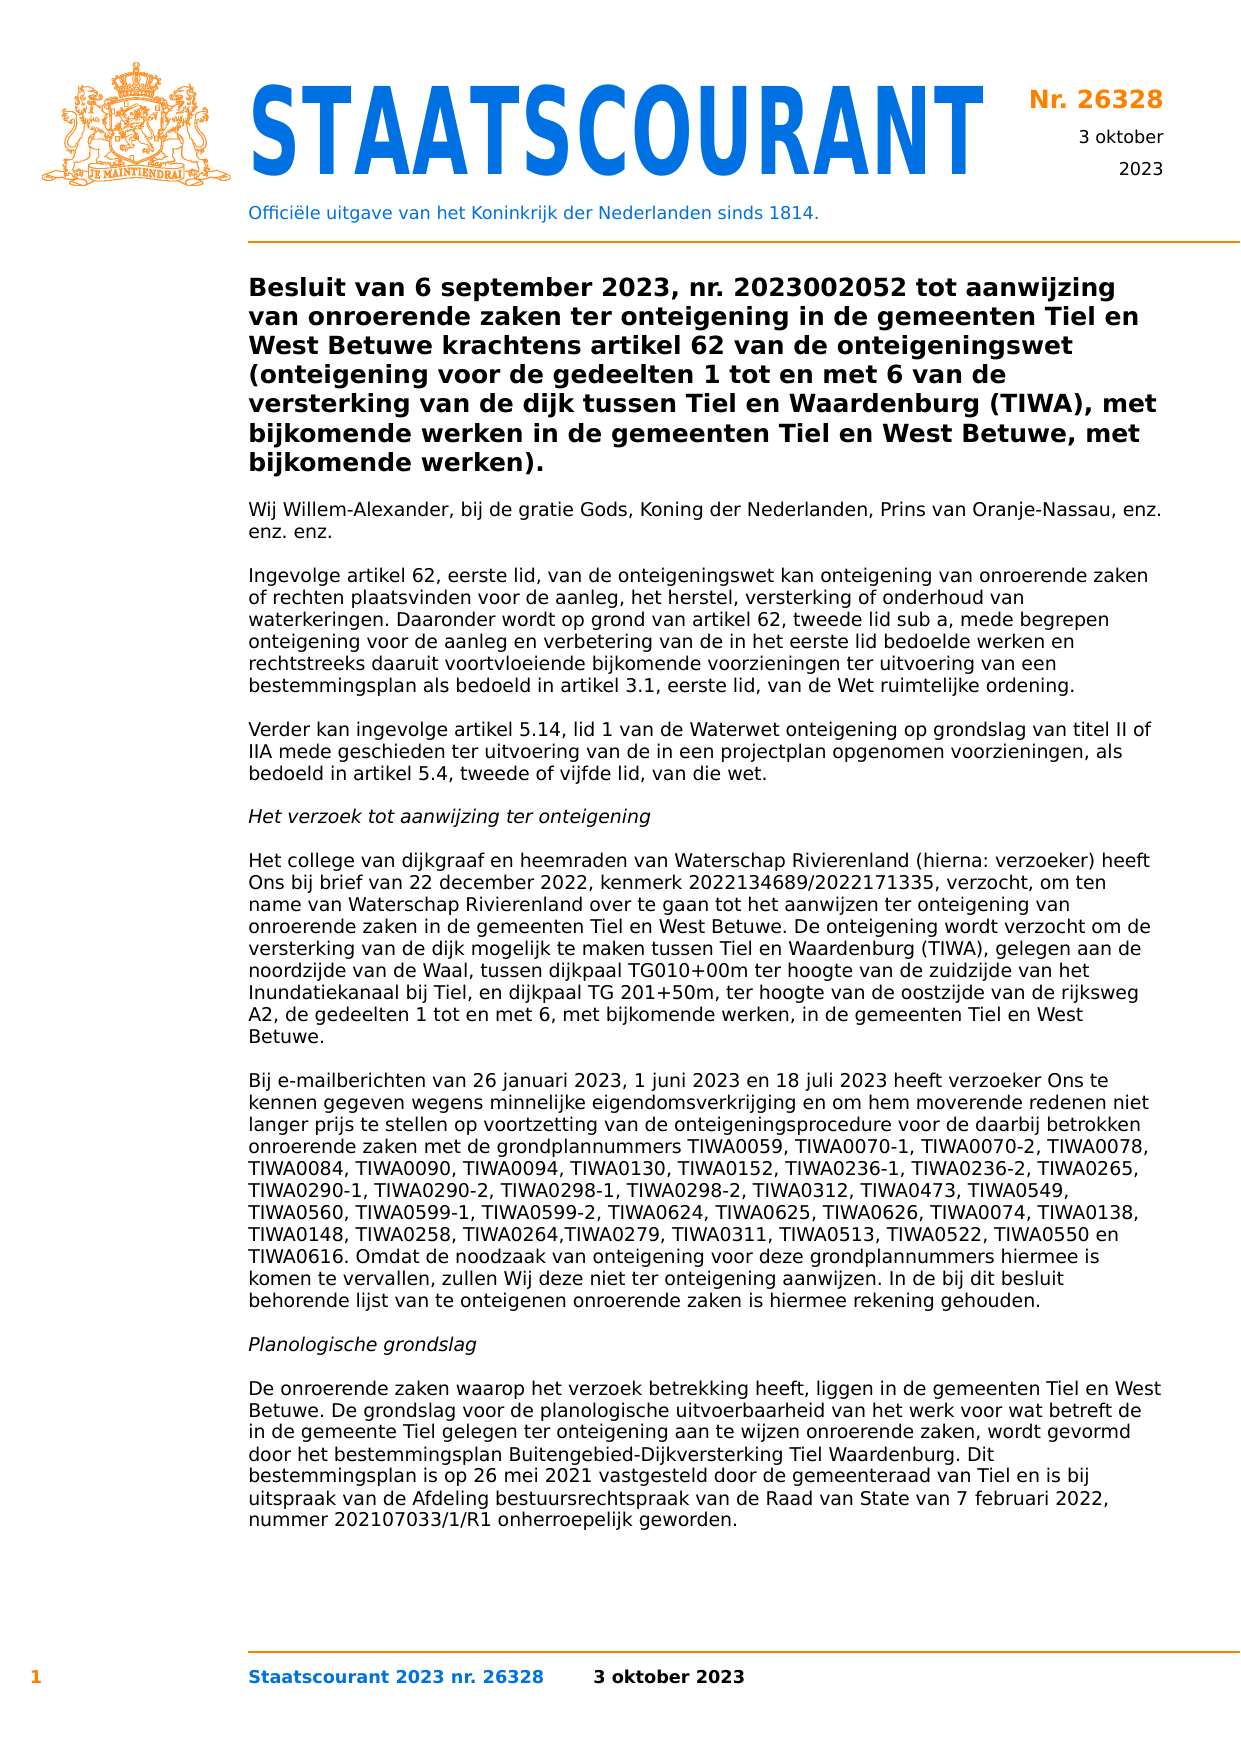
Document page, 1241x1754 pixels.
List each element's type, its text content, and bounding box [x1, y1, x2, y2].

table_header STAATSCOURANT [248, 62, 998, 203]
text Bij e-mailberichten van 26 januari 2023, 1 juni 2023 en 18 juli 2023 heeft verzoeker Ons te kennen gegeven wegens minnelijke eigendomsverkrijging en om hem moverende redenen niet langer prijs te stellen op voortzetting van de onteigeningsprocedure voor de daarbij betrokken onroerende zaken met de grondplannummers TIWA0059, TIWA0070-1, TIWA0070-2, TIWA0078, TIWA0084, TIWA0090, TIWA0094, TIWA0130, TIWA0152, TIWA0236-1, TIWA0236-2, TIWA0265, TIWA0290-1, TIWA0290-2, TIWA0298-1, TIWA0298-2, TIWA0312, TIWA0473, TIWA0549, TIWA0560, TIWA0599-1, TIWA0599-2, TIWA0624, TIWA0625, TIWA0626, TIWA0074, TIWA0138, TIWA0148, TIWA0258, TIWA0264,TIWA0279, TIWA0311, TIWA0513, TIWA0522, TIWA0550 en TIWA0616. Omdat de noodzaak van onteigening voor deze grondplannummers hiermee is komen te vervallen, zullen Wij deze niet ter onteigening aanwijzen. In de bij dit besluit behorende lijst van te onteigenen onroerende zaken is hiermee rekening gehouden. [248, 1070, 1163, 1312]
subtitle Het verzoek tot aanwijzing ter onteigening [248, 806, 1163, 828]
text Het college van dijkgraaf en heemraden van Waterschap Rivierenland (hierna: verzoeker) heeft Ons bij brief van 22 december 2022, kenmerk 2022134689/2022171335, verzocht, om ten name van Waterschap Rivierenland over te gaan tot het aanwijzen ter onteigening van onroerende zaken in de gemeenten Tiel en West Betuwe. De onteigening wordt verzocht om de versterking van de dijk mogelijk te maken tussen Tiel en Waardenburg (TIWA), gelegen aan de noordzijde van de Waal, tussen dijkpaal TG010+00m ter hoogte van de zuidzijde van het Inundatiekanaal bij Tiel, en dijkpaal TG 201+50m, ter hoogte van de oostzijde van de rijksweg A2, de gedeelten 1 tot en met 6, met bijkomende werken, in de gemeenten Tiel en West Betuwe. [248, 850, 1163, 1048]
table_cell 3 oktober [998, 121, 1240, 153]
subtitle Besluit van 6 september 2023, nr. 2023002052 tot aanwijzing van onroerende zaken ter onteigening in de gemeenten Tiel en West Betuwe krachtens artikel 62 van de onteigeningswet (onteigening voor de gedeelten 1 tot en met 6 van de versterking van de dijk tussen Tiel en Waardenburg (TIWA), met bijkomende werken in de gemeenten Tiel en West Betuwe, met bijkomende werken). [248, 273, 1163, 477]
table_cell Officiële uitgave van het Koninkrijk der Nederlanden sinds 1814. [248, 203, 1240, 241]
subtitle Planologische grondslag [248, 1334, 1163, 1356]
text De onroerende zaken waarop het verzoek betrekking heeft, liggen in de gemeenten Tiel en West Betuwe. De grondslag voor de planologische uitvoerbaarheid van het werk voor wat betreft de in de gemeente Tiel gelegen ter onteigening aan te wijzen onroerende zaken, wordt gevormd door het bestemmingsplan Buitengebied-Dijkversterking Tiel Waardenburg. Dit bestemmingsplan is op 26 mei 2021 vastgesteld door de gemeenteraad van Tiel en is bij uitspraak van de Afdeling bestuursrechtspraak van de Raad van State van 7 februari 2022, nummer 202107033/1/R1 onherroepelijk geworden. [248, 1377, 1163, 1531]
table_header [25, 62, 248, 241]
text Verder kan ingevolge artikel 5.14, lid 1 van de Waterwet onteigening op grondslag van titel II of IIA mede geschieden ter uitvoering van de in een projectplan opgenomen voorzieningen, als bedoeld in artikel 5.4, tweede of vijfde lid, van die wet. [248, 719, 1163, 784]
table_header Nr. 26328 [998, 62, 1240, 121]
text Wij Willem-Alexander, bij de gratie Gods, Koning der Nederlanden, Prins van Oranje-Nassau, enz. enz. enz. [248, 499, 1163, 543]
picture [41, 62, 231, 186]
table_cell 2023 [998, 153, 1240, 203]
text Ingevolge artikel 62, eerste lid, van de onteigeningswet kan onteigening van onroerende zaken of rechten plaatsvinden voor de aanleg, het herstel, versterking of onderhoud van waterkeringen. Daaronder wordt op grond van artikel 62, tweede lid sub a, mede begrepen onteigening voor de aanleg en verbetering van de in het eerste lid bedoelde werken en rechtstreeks daaruit voortvloeiende bijkomende voorzieningen ter uitvoering van een bestemmingsplan als bedoeld in artikel 3.1, eerste lid, van de Wet ruimtelijke ordening. [248, 565, 1163, 697]
